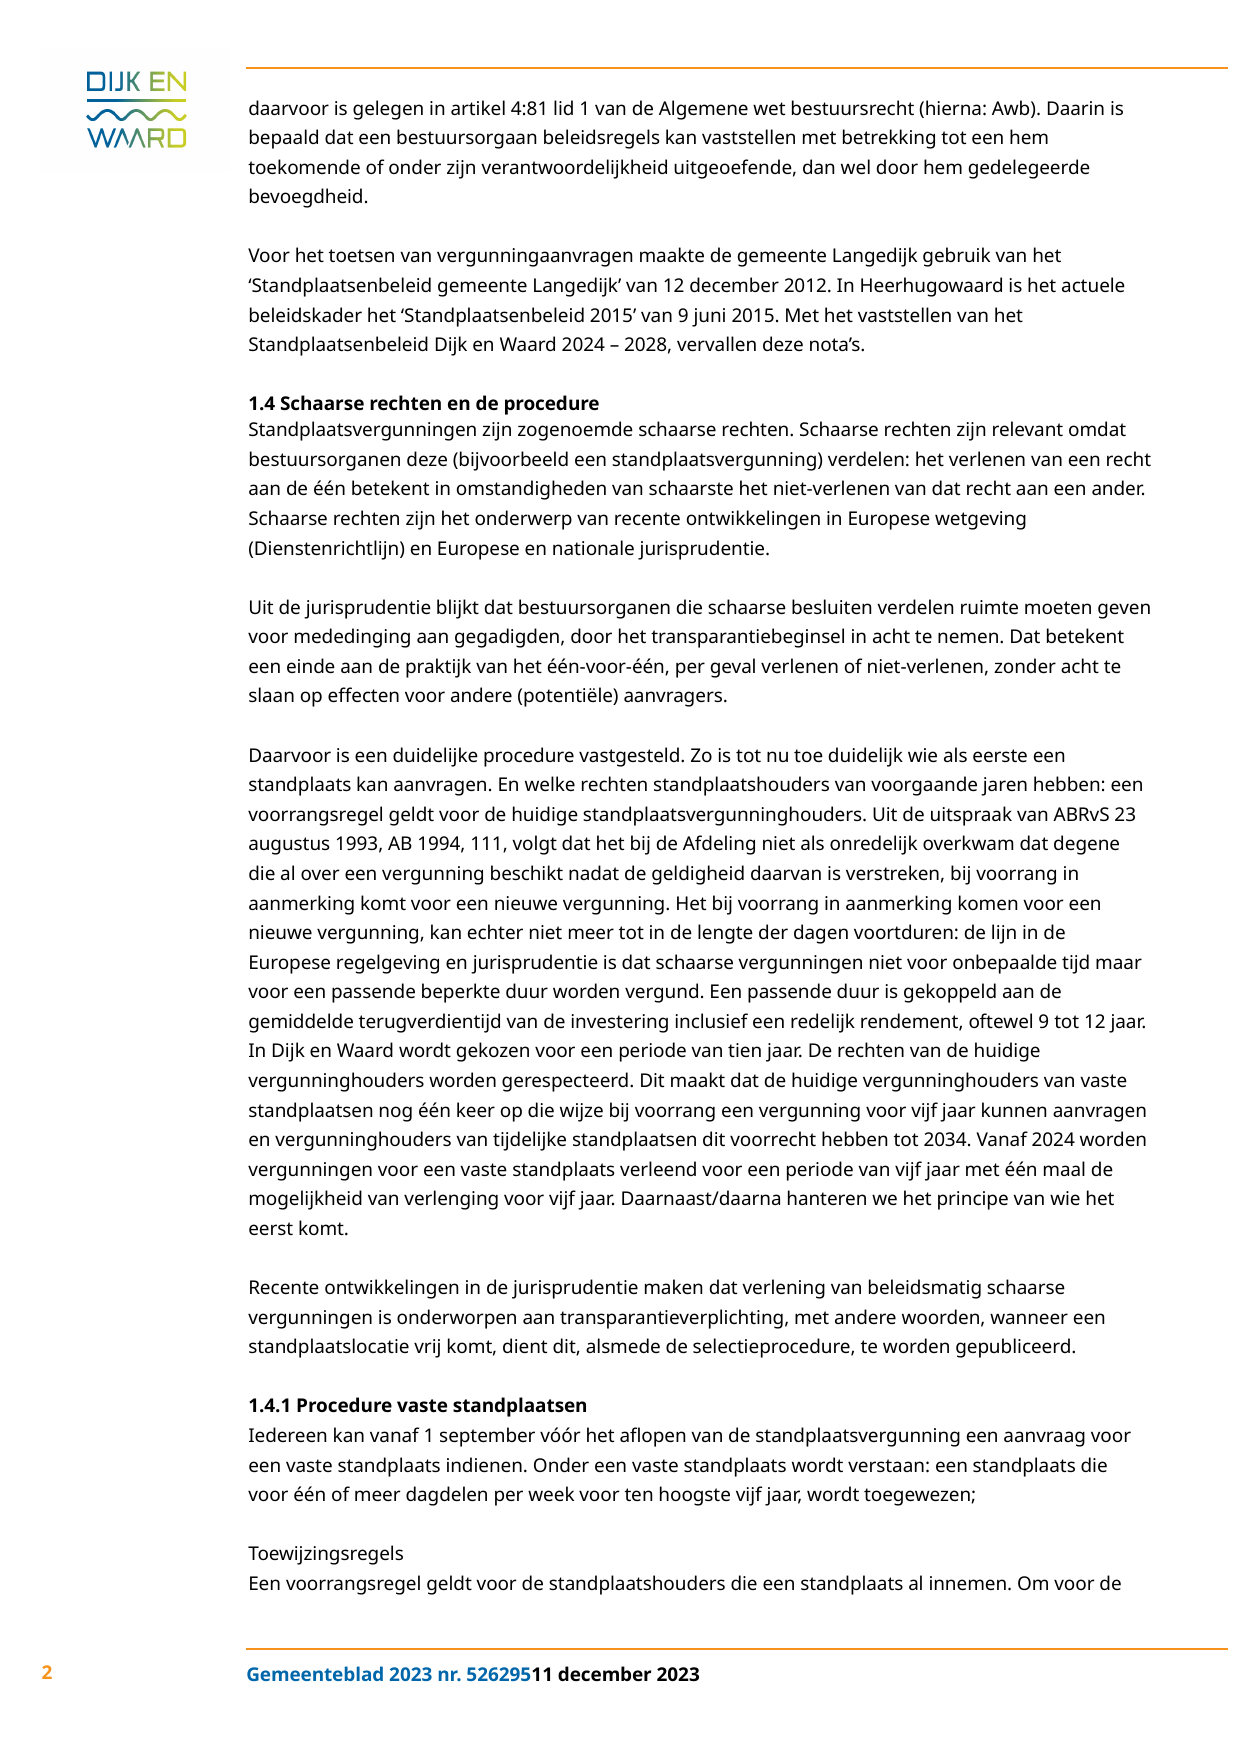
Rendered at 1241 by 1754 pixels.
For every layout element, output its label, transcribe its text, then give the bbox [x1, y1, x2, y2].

text Daarvoor is een duidelijke procedure vastgesteld. Zo is tot nu toe duidelijk wie als eerste een standplaats kan aanvragen. En welke rechten standplaatshouders van voorgaande jaren hebben: een voorrangsregel geldt voor de huidige standplaatsvergunninghouders. Uit de uitspraak van ABRvS 23 augustus 1993, AB 1994, 111, volgt dat het bij de Afdeling niet als onredelijk overkwam dat degene die al over een vergunning beschikt nadat de geldigheid daarvan is verstreken, bij voorrang in aanmerking komt voor een nieuwe vergunning. Het bij voorrang in aanmerking komen voor een nieuwe vergunning, kan echter niet meer tot in de lengte der dagen voortduren: de lijn in de Europese regelgeving en jurisprudentie is dat schaarse vergunningen niet voor onbepaalde tijd maar voor een passende beperkte duur worden vergund. Een passende duur is gekoppeld aan de gemiddelde terugverdientijd van de investering inclusief een redelijk rendement, oftewel 9 tot 12 jaar. In Dijk en Waard wordt gekozen voor een periode van tien jaar. De rechten van de huidige vergunninghouders worden gerespecteerd. Dit maakt dat de huidige vergunninghouders van vaste standplaatsen nog één keer op die wijze bij voorrang een vergunning voor vijf jaar kunnen aanvragen en vergunninghouders van tijdelijke standplaatsen dit voorrecht hebben tot 2034. Vanaf 2024 worden vergunningen voor een vaste standplaats verleend voor een periode van vijf jaar met één maal de mogelijkheid van verlenging voor vijf jaar. Daarnaast/daarna hanteren we het principe van wie het eerst komt. [248, 742, 1152, 1241]
text Voor het toetsen van vergunningaanvragen maakte de gemeente Langedijk gebruik van het ‘Standplaatsenbeleid gemeente Langedijk’ van 12 december 2012. In Heerhugowaard is het actuele beleidskader het ‘Standplaatsenbeleid 2015’ van 9 juni 2015. Met het vaststellen van het Standplaatsenbeleid Dijk en Waard 2024 – 2028, vervallen deze nota’s. [248, 243, 1152, 357]
text Een voorrangsregel geldt voor de standplaatshouders die een standplaats al innemen. Om voor de [248, 1570, 1152, 1596]
text Uit de jurisprudentie blijkt dat bestuursorganen die schaarse besluiten verdelen ruimte moeten geven voor mededinging aan gegadigden, door het transparantiebeginsel in acht te nemen. Dat betekent een einde aan de praktijk van het één-voor-één, per geval verlenen of niet-verlenen, zonder acht te slaan op effecten voor andere (potentiële) aanvragers. [248, 594, 1152, 708]
text Toewijzingsregels [248, 1541, 1152, 1566]
text Standplaatsvergunningen zijn zogenoemde schaarse rechten. Schaarse rechten zijn relevant omdat bestuursorganen deze (bijvoorbeeld een standplaatsvergunning) verdelen: het verlenen van een recht aan de één betekent in omstandigheden van schaarste het niet-verlenen van dat recht aan een ander. Schaarse rechten zijn het onderwerp van recente ontwikkelingen in Europese wetgeving (Dienstenrichtlijn) en Europese en nationale jurisprudentie. [248, 416, 1152, 560]
text daarvoor is gelegen in artikel 4:81 lid 1 van de Algemene wet bestuursrecht (hierna: Awb). Daarin is bepaald dat een bestuursorgaan beleidsregels kan vaststellen met betrekking tot een hem toekomende of onder zijn verantwoordelijkheid uitgeoefende, dan wel door hem gedelegeerde bevoegdheid. [248, 95, 1152, 209]
text 1.4 Schaarse rechten en de procedure [248, 391, 1152, 416]
text Recente ontwikkelingen in de jurisprudentie maken dat verlening van beleidsmatig schaarse vergunningen is onderworpen aan transparantieverplichting, met andere woorden, wanneer een standplaatslocatie vrij komt, dient dit, alsmede de selectieprocedure, te worden gepubliceerd. [248, 1274, 1152, 1359]
picture [41, 47, 231, 172]
text Iedereen kan vanaf 1 september vóór het aflopen van de standplaatsvergunning een aanvraag voor een vaste standplaats indienen. Onder een vaste standplaats wordt verstaan: een standplaats die voor één of meer dagdelen per week voor ten hoogste vijf jaar, wordt toegewezen; [248, 1422, 1152, 1507]
text 1.4.1 Procedure vaste standplaatsen [248, 1393, 1152, 1418]
